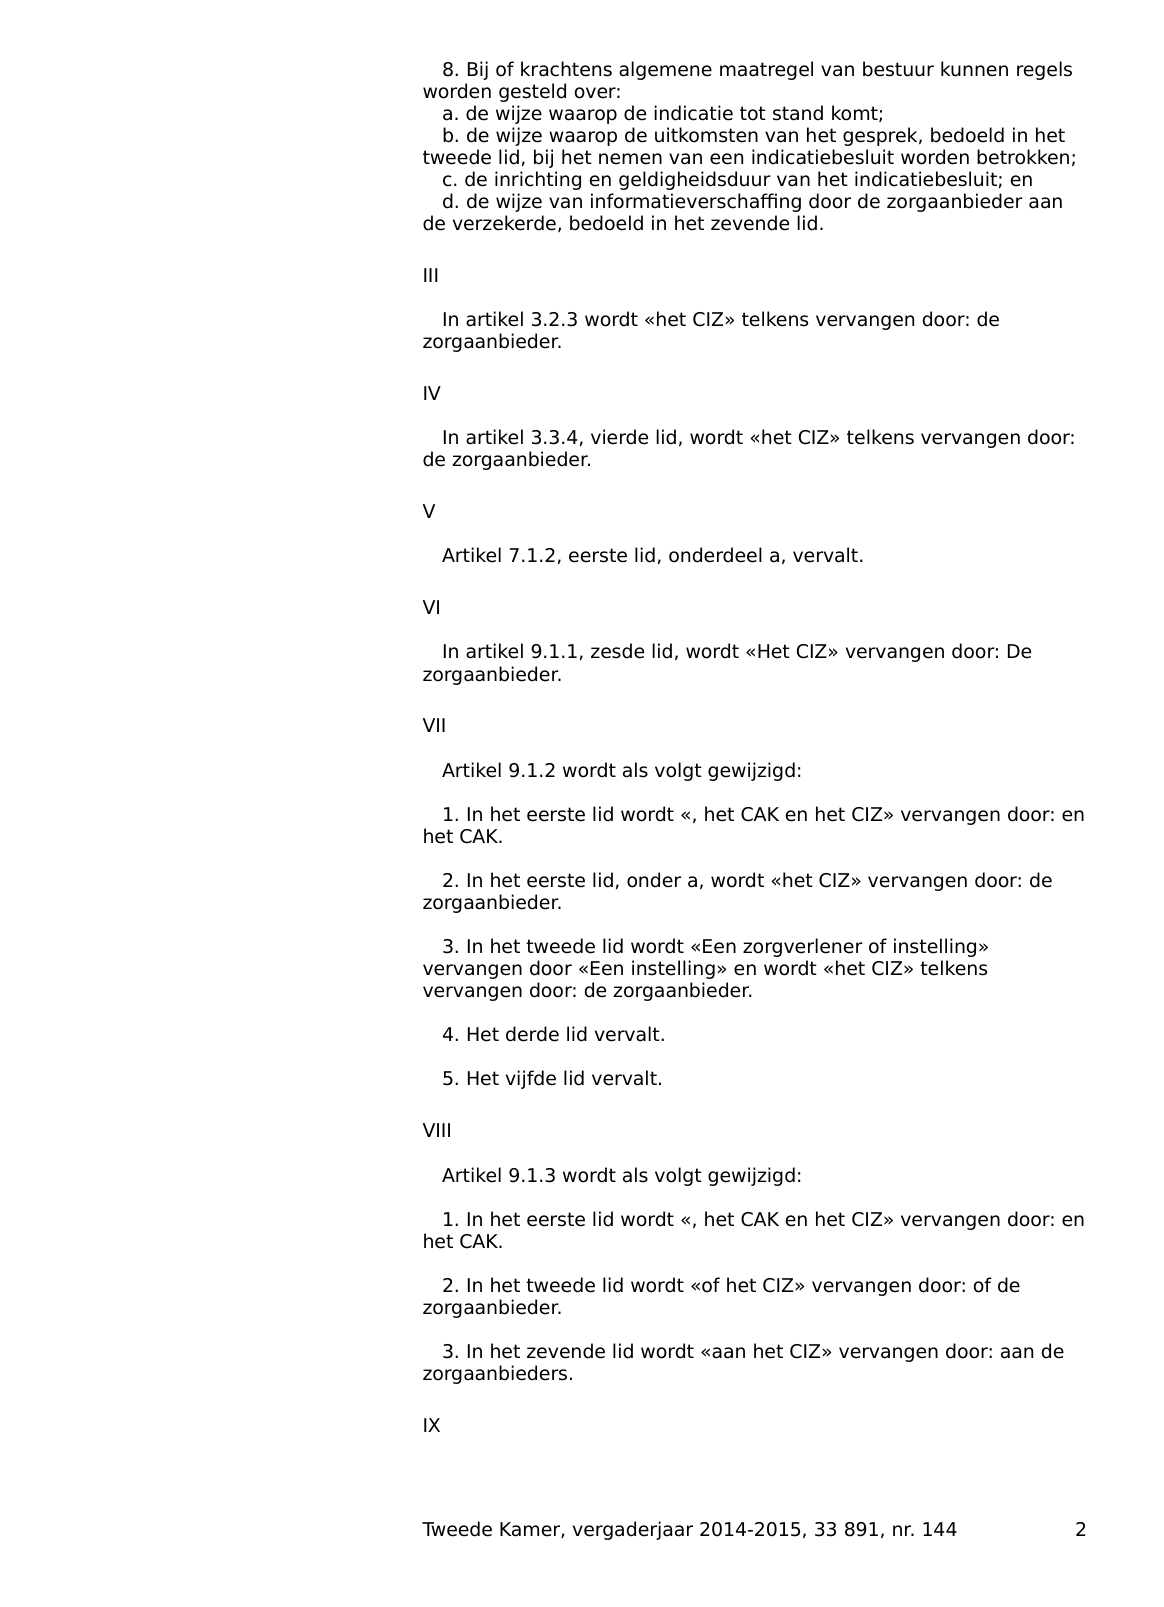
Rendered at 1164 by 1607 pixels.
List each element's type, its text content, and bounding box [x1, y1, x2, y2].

text 5. Het vijfde lid vervalt. [422, 1068, 1087, 1090]
text Artikel 9.1.2 wordt als volgt gewijzigd: [422, 759, 1087, 782]
text 4. Het derde lid vervalt. [422, 1024, 1087, 1046]
text d. de wijze van informatieverschaffing door de zorgaanbieder aan de verzekerde, bedoeld in het zevende lid. [422, 191, 1087, 235]
text In artikel 9.1.1, zesde lid, wordt «Het CIZ» vervangen door: De zorgaanbieder. [422, 641, 1087, 685]
subtitle VII [422, 715, 1087, 737]
text 8. Bij of krachtens algemene maatregel van bestuur kunnen regels worden gesteld over: [422, 59, 1087, 103]
text In artikel 3.2.3 wordt «het CIZ» telkens vervangen door: de zorgaanbieder. [422, 309, 1087, 353]
text a. de wijze waarop de indicatie tot stand komt; [422, 103, 1087, 125]
text 1. In het eerste lid wordt «, het CAK en het CIZ» vervangen door: en het CAK. [422, 804, 1087, 848]
subtitle III [422, 265, 1087, 287]
text Artikel 7.1.2, eerste lid, onderdeel a, vervalt. [422, 545, 1087, 567]
text 2. In het eerste lid, onder a, wordt «het CIZ» vervangen door: de zorgaanbieder. [422, 870, 1087, 914]
text Artikel 9.1.3 wordt als volgt gewijzigd: [422, 1164, 1087, 1186]
text 1. In het eerste lid wordt «, het CAK en het CIZ» vervangen door: en het CAK. [422, 1209, 1087, 1253]
text 2. In het tweede lid wordt «of het CIZ» vervangen door: of de zorgaanbieder. [422, 1275, 1087, 1319]
subtitle IX [422, 1415, 1087, 1437]
text b. de wijze waarop de uitkomsten van het gesprek, bedoeld in het tweede lid, bij het nemen van een indicatiebesluit worden betrokken; [422, 125, 1087, 169]
text 3. In het zevende lid wordt «aan het CIZ» vervangen door: aan de zorgaanbieders. [422, 1341, 1087, 1385]
text In artikel 3.3.4, vierde lid, wordt «het CIZ» telkens vervangen door: de zorgaanbieder. [422, 427, 1087, 471]
subtitle V [422, 501, 1087, 523]
text 3. In het tweede lid wordt «Een zorgverlener of instelling» vervangen door «Een instelling» en wordt «het CIZ» telkens vervangen door: de zorgaanbieder. [422, 936, 1087, 1002]
subtitle VIII [422, 1120, 1087, 1142]
subtitle VI [422, 597, 1087, 619]
text c. de inrichting en geldigheidsduur van het indicatiebesluit; en [422, 169, 1087, 191]
subtitle IV [422, 383, 1087, 405]
